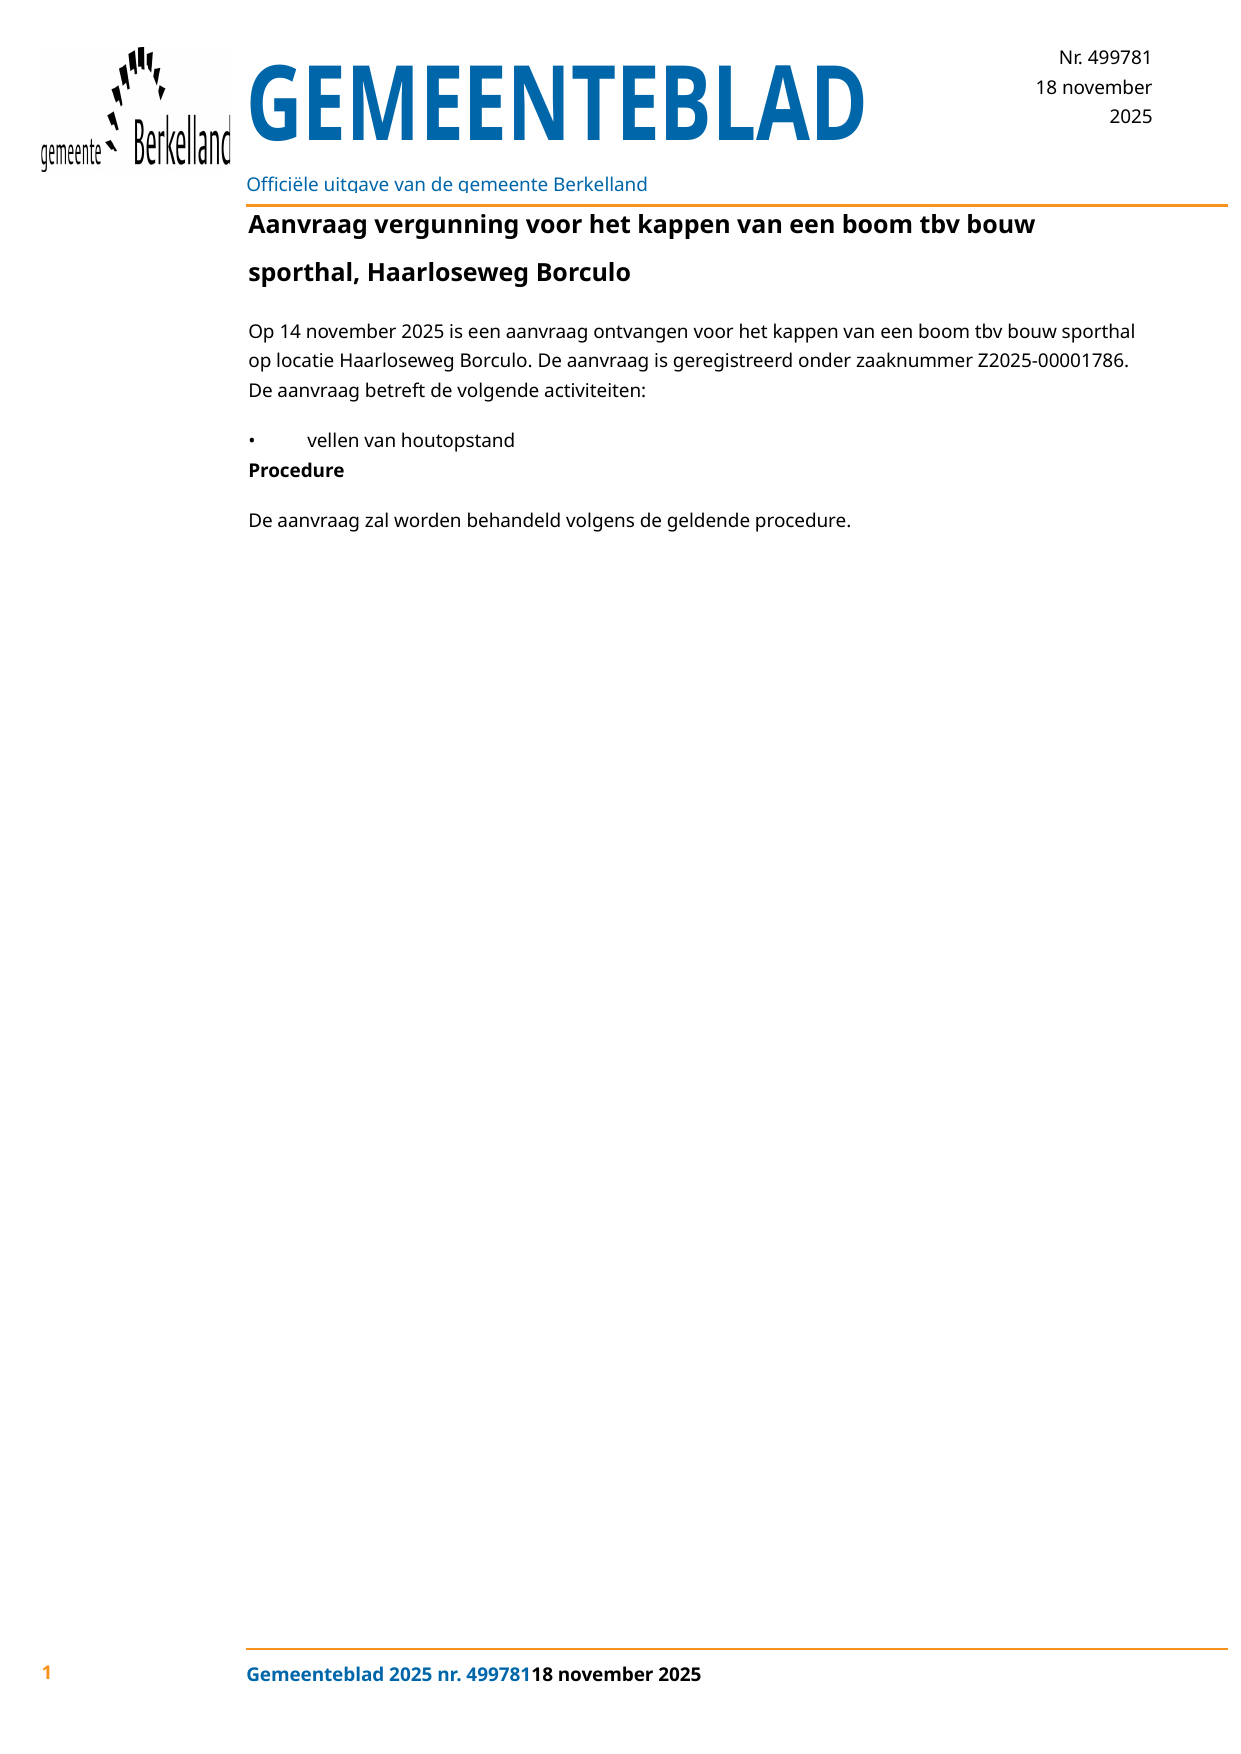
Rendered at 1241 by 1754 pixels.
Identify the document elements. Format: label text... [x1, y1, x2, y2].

picture [41, 47, 231, 172]
text De aanvraag zal worden behandeld volgens de geldende procedure. [248, 507, 1152, 533]
text Aanvraag vergunning voor het kappen van een boom tbv bouw sporthal, Haarloseweg Borculo [248, 207, 1152, 288]
text Procedure [248, 457, 1152, 483]
list vellen van houtopstand [248, 427, 1152, 453]
text Op 14 november 2025 is een aanvraag ontvangen voor het kappen van een boom tbv bouw sporthal op locatie Haarloseweg Borculo. De aanvraag is geregistreerd onder zaaknummer Z2025-00001786. De aanvraag betreft de volgende activiteiten: [248, 318, 1152, 403]
